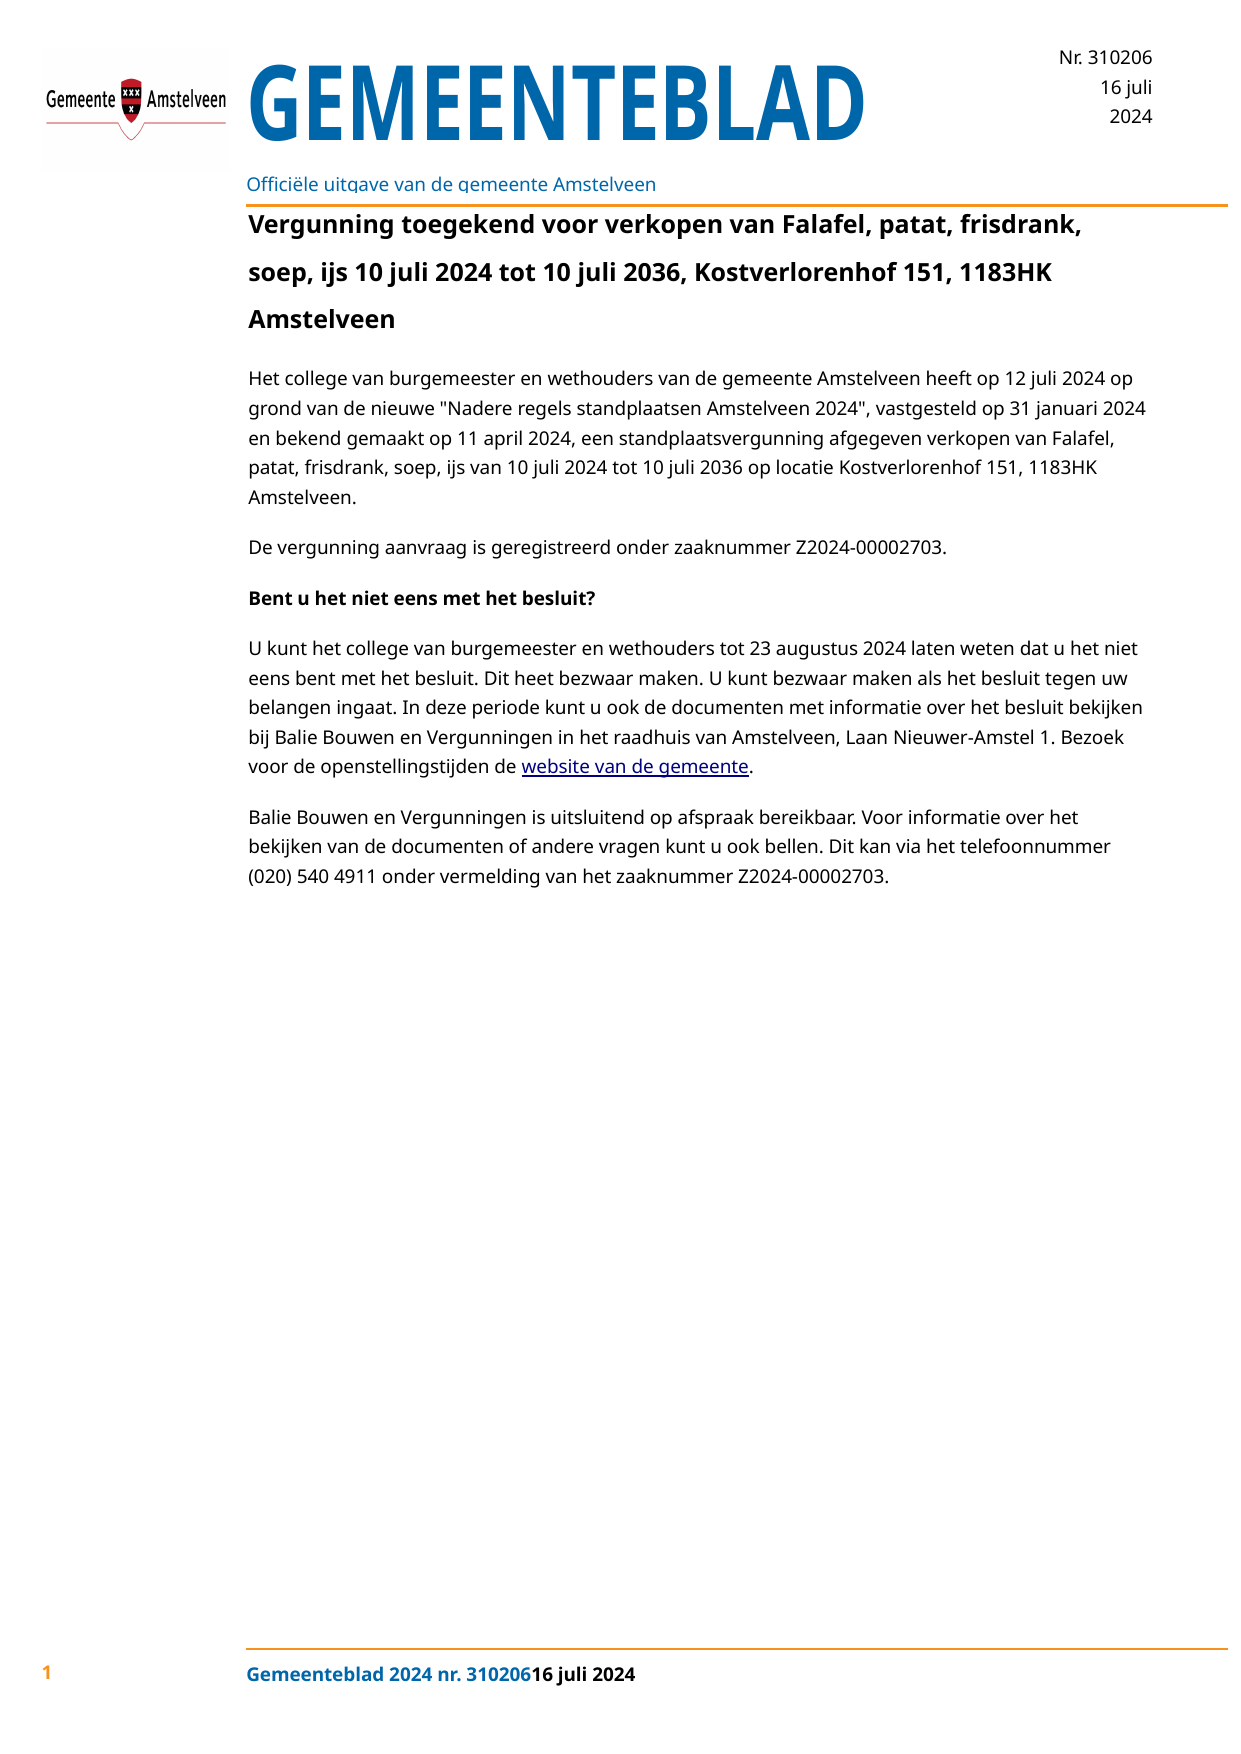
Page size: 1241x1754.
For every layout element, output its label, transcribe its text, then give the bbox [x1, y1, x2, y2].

text De vergunning aanvraag is geregistreerd onder zaaknummer Z2024-00002703. [248, 534, 1152, 560]
text U kunt het college van burgemeester en wethouders tot 23 augustus 2024 laten weten dat u het niet eens bent met het besluit. Dit heet bezwaar maken. U kunt bezwaar maken als het besluit tegen uw belangen ingaat. In deze periode kunt u ook de documenten met informatie over het besluit bekijken bij Balie Bouwen en Vergunningen in het raadhuis van Amstelveen, Laan Nieuwer-Amstel 1. Bezoek voor de openstellingstijden de website van de gemeente. [248, 635, 1152, 779]
text Bent u het niet eens met het besluit? [248, 585, 1152, 610]
picture [41, 47, 231, 172]
text Het college van burgemeester en wethouders van de gemeente Amstelveen heeft op 12 juli 2024 op grond van de nieuwe "Nadere regels standplaatsen Amstelveen 2024", vastgesteld op 31 januari 2024 en bekend gemaakt op 11 april 2024, een standplaatsvergunning afgegeven verkopen van Falafel, patat, frisdrank, soep, ijs van 10 juli 2024 tot 10 juli 2036 op locatie Kostverlorenhof 151, 1183HK Amstelveen. [248, 366, 1152, 509]
text Balie Bouwen en Vergunningen is uitsluitend op afspraak bereikbaar. Voor informatie over het bekijken van de documenten of andere vragen kunt u ook bellen. Dit kan via het telefoonnummer (020) 540 4911 onder vermelding van het zaaknummer Z2024-00002703. [248, 804, 1152, 889]
text Vergunning toegekend voor verkopen van Falafel, patat, frisdrank, soep, ijs 10 juli 2024 tot 10 juli 2036, Kostverlorenhof 151, 1183HK Amstelveen [248, 207, 1152, 336]
